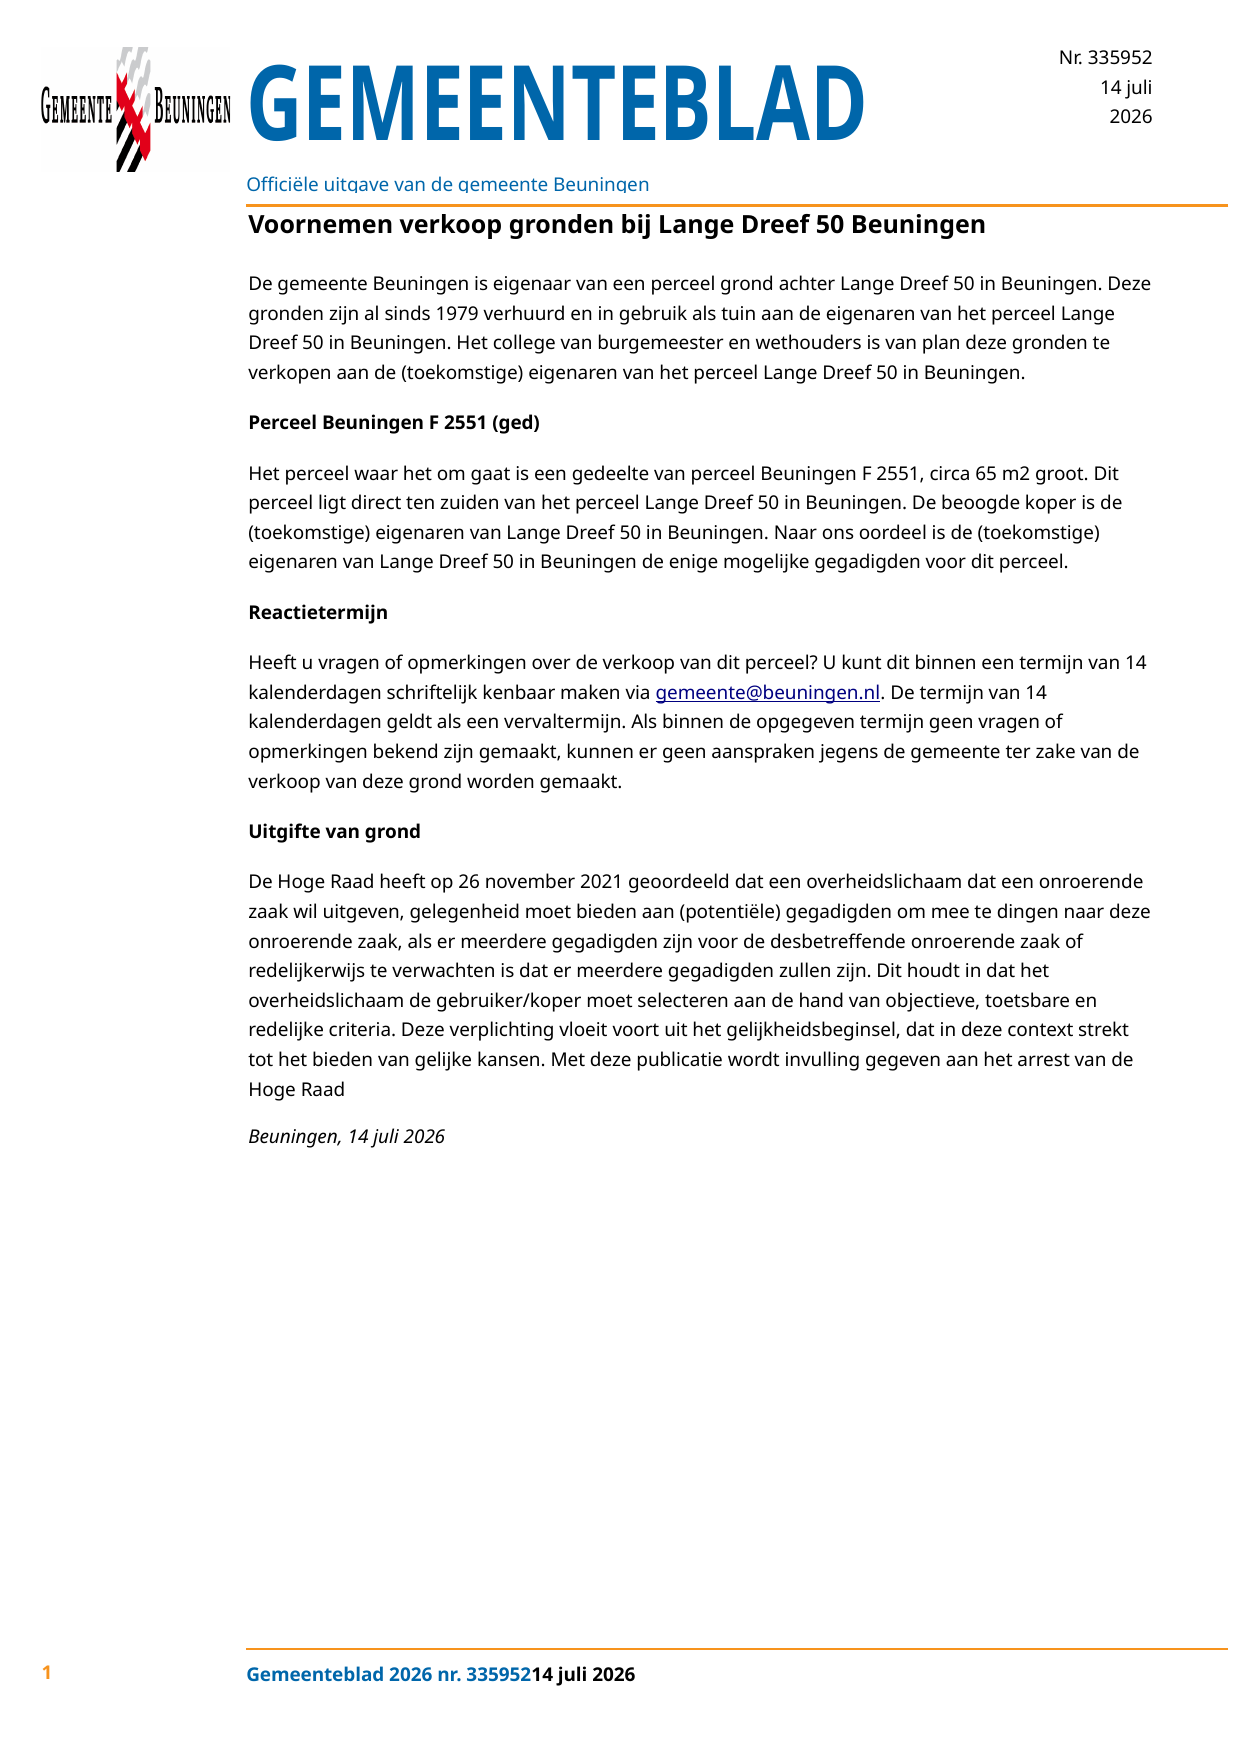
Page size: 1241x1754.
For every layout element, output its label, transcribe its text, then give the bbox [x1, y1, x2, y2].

text Perceel Beuningen F 2551 (ged) [248, 409, 1152, 435]
text De gemeente Beuningen is eigenaar van een perceel grond achter Lange Dreef 50 in Beuningen. Deze gronden zijn al sinds 1979 verhuurd en in gebruik als tuin aan de eigenaren van het perceel Lange Dreef 50 in Beuningen. Het college van burgemeester en wethouders is van plan deze gronden te verkopen aan de (toekomstige) eigenaren van het perceel Lange Dreef 50 in Beuningen. [248, 270, 1152, 385]
text Het perceel waar het om gaat is een gedeelte van perceel Beuningen F 2551, circa 65 m2 groot. Dit perceel ligt direct ten zuiden van het perceel Lange Dreef 50 in Beuningen. De beoogde koper is de (toekomstige) eigenaren van Lange Dreef 50 in Beuningen. Naar ons oordeel is de (toekomstige) eigenaren van Lange Dreef 50 in Beuningen de enige mogelijke gegadigden voor dit perceel. [248, 460, 1152, 574]
text Reactietermijn [248, 599, 1152, 625]
picture [41, 47, 231, 172]
text Uitgifte van grond [248, 818, 1152, 844]
text Heeft u vragen of opmerkingen over de verkoop van dit perceel? U kunt dit binnen een termijn van 14 kalenderdagen schriftelijk kenbaar maken via gemeente@beuningen.nl. De termijn van 14 kalenderdagen geldt als een vervaltermijn. Als binnen de opgegeven termijn geen vragen of opmerkingen bekend zijn gemaakt, kunnen er geen aanspraken jegens de gemeente ter zake van de verkoop van deze grond worden gemaakt. [248, 649, 1152, 793]
text Beuningen, 14 juli 2026 [248, 1123, 1152, 1149]
text Voornemen verkoop gronden bij Lange Dreef 50 Beuningen [248, 207, 1152, 241]
text De Hoge Raad heeft op 26 november 2021 geoordeeld dat een overheidslichaam dat een onroerende zaak wil uitgeven, gelegenheid moet bieden aan (potentiële) gegadigden om mee te dingen naar deze onroerende zaak, als er meerdere gegadigden zijn voor de desbetreffende onroerende zaak of redelijkerwijs te verwachten is dat er meerdere gegadigden zullen zijn. Dit houdt in dat het overheidslichaam de gebruiker/koper moet selecteren aan de hand van objectieve, toetsbare en redelijke criteria. Deze verplichting vloeit voort uit het gelijkheidsbeginsel, dat in deze context strekt tot het bieden van gelijke kansen. Met deze publicatie wordt invulling gegeven aan het arrest van de Hoge Raad [248, 869, 1152, 1101]
